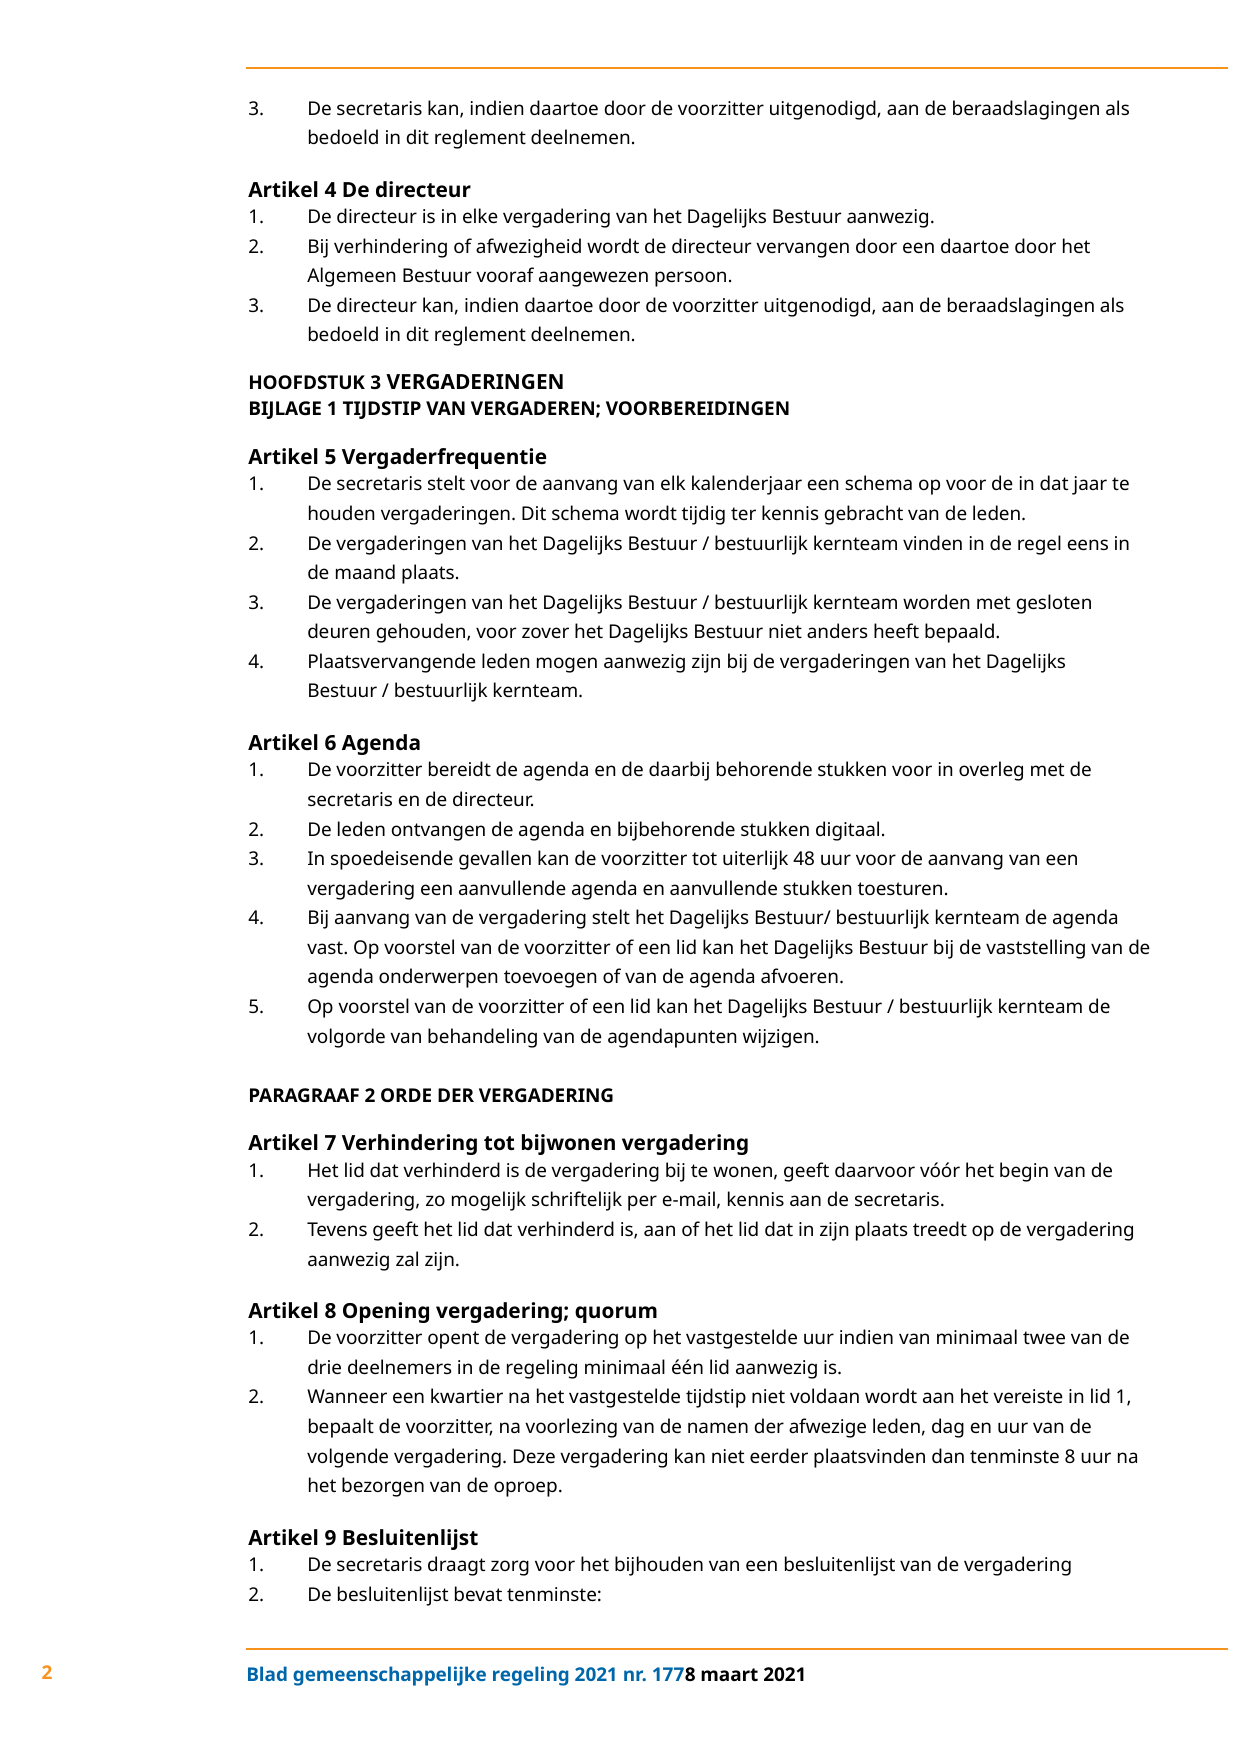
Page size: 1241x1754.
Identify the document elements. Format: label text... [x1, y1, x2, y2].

list De directeur kan, indien daartoe door de voorzitter uitgenodigd, aan de beraadslagingen als bedoeld in dit reglement deelnemen. [248, 292, 1152, 347]
list In spoedeisende gevallen kan de voorzitter tot uiterlijk 48 uur voor de aanvang van een vergadering een aanvullende agenda en aanvullende stukken toesturen. [248, 845, 1152, 901]
list De secretaris stelt voor de aanvang van elk kalenderjaar een schema op voor de in dat jaar te houden vergaderingen. Dit schema wordt tijdig ter kennis gebracht van de leden. [248, 471, 1152, 526]
list Wanneer een kwartier na het vastgestelde tijdstip niet voldaan wordt aan het vereiste in lid 1, bepaalt de voorzitter, na voorlezing van de namen der afwezige leden, dag en uur van de volgende vergadering. Deze vergadering kan niet eerder plaatsvinden dan tenminste 8 uur na het bezorgen van de oproep. [248, 1384, 1152, 1498]
text HOOFDSTUK 3 VERGADERINGEN [248, 367, 1152, 396]
list De besluitenlijst bevat tenminste: [248, 1581, 1152, 1607]
text Artikel 7 Verhindering tot bijwonen vergadering [248, 1128, 1152, 1157]
picture [41, 47, 231, 172]
text BIJLAGE 1 TIJDSTIP VAN VERGADEREN; VOORBEREIDINGEN [248, 396, 1152, 421]
list Tevens geeft het lid dat verhinderd is, aan of het lid dat in zijn plaats treedt op de vergadering aanwezig zal zijn. [248, 1216, 1152, 1271]
list De secretaris kan, indien daartoe door de voorzitter uitgenodigd, aan de beraadslagingen als bedoeld in dit reglement deelnemen. [248, 95, 1152, 150]
list Bij aanvang van de vergadering stelt het Dagelijks Bestuur/ bestuurlijk kernteam de agenda vast. Op voorstel van de voorzitter of een lid kan het Dagelijks Bestuur bij de vaststelling van de agenda onderwerpen toevoegen of van de agenda afvoeren. [248, 904, 1152, 989]
text Artikel 8 Opening vergadering; quorum [248, 1296, 1152, 1324]
list De leden ontvangen de agenda en bijbehorende stukken digitaal. [248, 816, 1152, 841]
list De vergaderingen van het Dagelijks Bestuur / bestuurlijk kernteam worden met gesloten deuren gehouden, voor zover het Dagelijks Bestuur niet anders heeft bepaald. [248, 589, 1152, 644]
list Plaatsvervangende leden mogen aanwezig zijn bij de vergaderingen van het Dagelijks Bestuur / bestuurlijk kernteam. [248, 648, 1152, 703]
list De vergaderingen van het Dagelijks Bestuur / bestuurlijk kernteam vinden in de regel eens in de maand plaats. [248, 530, 1152, 585]
list De secretaris draagt zorg voor het bijhouden van een besluitenlijst van de vergadering [248, 1551, 1152, 1577]
list Bij verhindering of afwezigheid wordt de directeur vervangen door een daartoe door het Algemeen Bestuur vooraf aangewezen persoon. [248, 233, 1152, 288]
list Het lid dat verhinderd is de vergadering bij te wonen, geeft daarvoor vóór het begin van de vergadering, zo mogelijk schriftelijk per e-mail, kennis aan de secretaris. [248, 1157, 1152, 1212]
list De voorzitter opent de vergadering op het vastgestelde uur indien van minimaal twee van de drie deelnemers in de regeling minimaal één lid aanwezig is. [248, 1324, 1152, 1380]
list De directeur is in elke vergadering van het Dagelijks Bestuur aanwezig. [248, 203, 1152, 229]
list De voorzitter bereidt de agenda en de daarbij behorende stukken voor in overleg met de secretaris en de directeur. [248, 757, 1152, 812]
text Artikel 6 Agenda [248, 728, 1152, 757]
list Op voorstel van de voorzitter of een lid kan het Dagelijks Bestuur / bestuurlijk kernteam de volgorde van behandeling van de agendapunten wijzigen. [248, 993, 1152, 1048]
text Artikel 5 Vergaderfrequentie [248, 442, 1152, 471]
text PARAGRAAF 2 ORDE DER VERGADERING [248, 1082, 1152, 1108]
text Artikel 4 De directeur [248, 175, 1152, 203]
text Artikel 9 Besluitenlijst [248, 1523, 1152, 1551]
